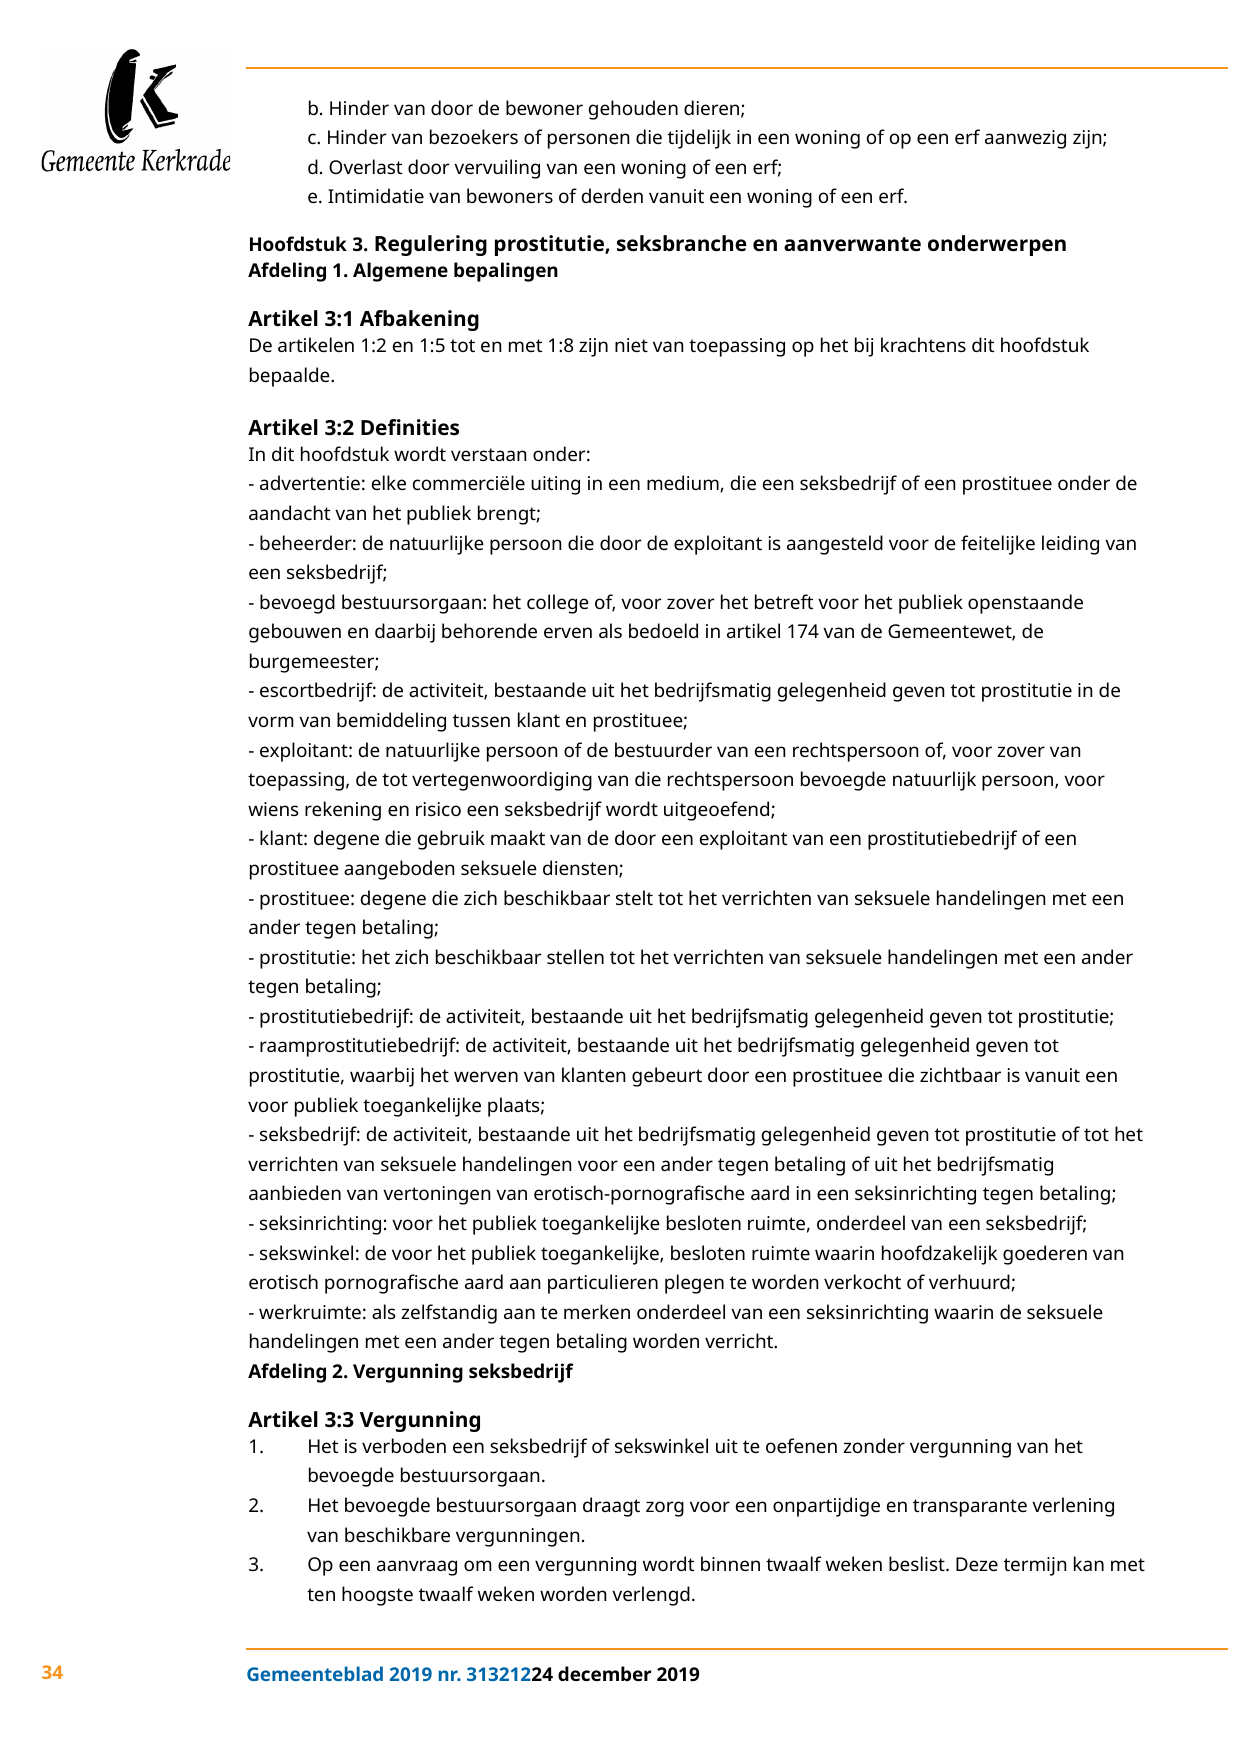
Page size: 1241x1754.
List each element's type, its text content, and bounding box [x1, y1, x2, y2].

text - seksinrichting: voor het publiek toegankelijke besloten ruimte, onderdeel van een seksbedrijf; [248, 1210, 1152, 1236]
text De artikelen 1:2 en 1:5 tot en met 1:8 zijn niet van toepassing op het bij krachtens dit hoofdstuk bepaalde. [248, 333, 1152, 388]
text Artikel 3:3 Vergunning [248, 1405, 1152, 1433]
text Artikel 3:1 Afbakening [248, 304, 1152, 333]
text - werkruimte: als zelfstandig aan te merken onderdeel van een seksinrichting waarin de seksuele handelingen met een ander tegen betaling worden verricht. [248, 1299, 1152, 1354]
text - raamprostitutiebedrijf: de activiteit, bestaande uit het bedrijfsmatig gelegenheid geven tot prostitutie, waarbij het werven van klanten gebeurt door een prostituee die zichtbaar is vanuit een voor publiek toegankelijke plaats; [248, 1033, 1152, 1118]
text - escortbedrijf: de activiteit, bestaande uit het bedrijfsmatig gelegenheid geven tot prostitutie in de vorm van bemiddeling tussen klant en prostituee; [248, 678, 1152, 733]
text - prostitutiebedrijf: de activiteit, bestaande uit het bedrijfsmatig gelegenheid geven tot prostitutie; [248, 1003, 1152, 1029]
list c. Hinder van bezoekers of personen die tijdelijk in een woning of op een erf aanwezig zijn; [248, 124, 1152, 150]
list Het is verboden een seksbedrijf of sekswinkel uit te oefenen zonder vergunning van het bevoegde bestuursorgaan. [248, 1433, 1152, 1488]
text Afdeling 1. Algemene bepalingen [248, 258, 1152, 283]
text In dit hoofdstuk wordt verstaan onder: [248, 441, 1152, 467]
list b. Hinder van door de bewoner gehouden dieren; [248, 95, 1152, 121]
list Het bevoegde bestuursorgaan draagt zorg voor een onpartijdige en transparante verlening van beschikbare vergunningen. [248, 1492, 1152, 1548]
text - exploitant: de natuurlijke persoon of de bestuurder van een rechtspersoon of, voor zover van toepassing, de tot vertegenwoordiging van die rechtspersoon bevoegde natuurlijk persoon, voor wiens rekening en risico een seksbedrijf wordt uitgeoefend; [248, 737, 1152, 822]
list Op een aanvraag om een vergunning wordt binnen twaalf weken beslist. Deze termijn kan met ten hoogste twaalf weken worden verlengd. [248, 1551, 1152, 1607]
list d. Overlast door vervuiling van een woning of een erf; [248, 154, 1152, 180]
text Hoofdstuk 3. Regulering prostitutie, seksbranche en aanverwante onderwerpen [248, 229, 1152, 258]
text - bevoegd bestuursorgaan: het college of, voor zover het betreft voor het publiek openstaande gebouwen en daarbij behorende erven als bedoeld in artikel 174 van de Gemeentewet, de burgemeester; [248, 589, 1152, 674]
text - beheerder: de natuurlijke persoon die door de exploitant is aangesteld voor de feitelijke leiding van een seksbedrijf; [248, 530, 1152, 585]
text - klant: degene die gebruik maakt van de door een exploitant van een prostitutiebedrijf of een prostituee aangeboden seksuele diensten; [248, 826, 1152, 881]
text - seksbedrijf: de activiteit, bestaande uit het bedrijfsmatig gelegenheid geven tot prostitutie of tot het verrichten van seksuele handelingen voor een ander tegen betaling of uit het bedrijfsmatig aanbieden van vertoningen van erotisch-pornografische aard in een seksinrichting tegen betaling; [248, 1121, 1152, 1206]
text - sekswinkel: de voor het publiek toegankelijke, besloten ruimte waarin hoofdzakelijk goederen van erotisch pornografische aard aan particulieren plegen te worden verkocht of verhuurd; [248, 1240, 1152, 1295]
picture [41, 47, 231, 172]
text - prostitutie: het zich beschikbaar stellen tot het verrichten van seksuele handelingen met een ander tegen betaling; [248, 944, 1152, 999]
text - advertentie: elke commerciële uiting in een medium, die een seksbedrijf of een prostituee onder de aandacht van het publiek brengt; [248, 471, 1152, 526]
text Afdeling 2. Vergunning seksbedrijf [248, 1358, 1152, 1384]
text Artikel 3:2 Definities [248, 413, 1152, 441]
list e. Intimidatie van bewoners of derden vanuit een woning of een erf. [248, 183, 1152, 209]
text - prostituee: degene die zich beschikbaar stelt tot het verrichten van seksuele handelingen met een ander tegen betaling; [248, 885, 1152, 940]
